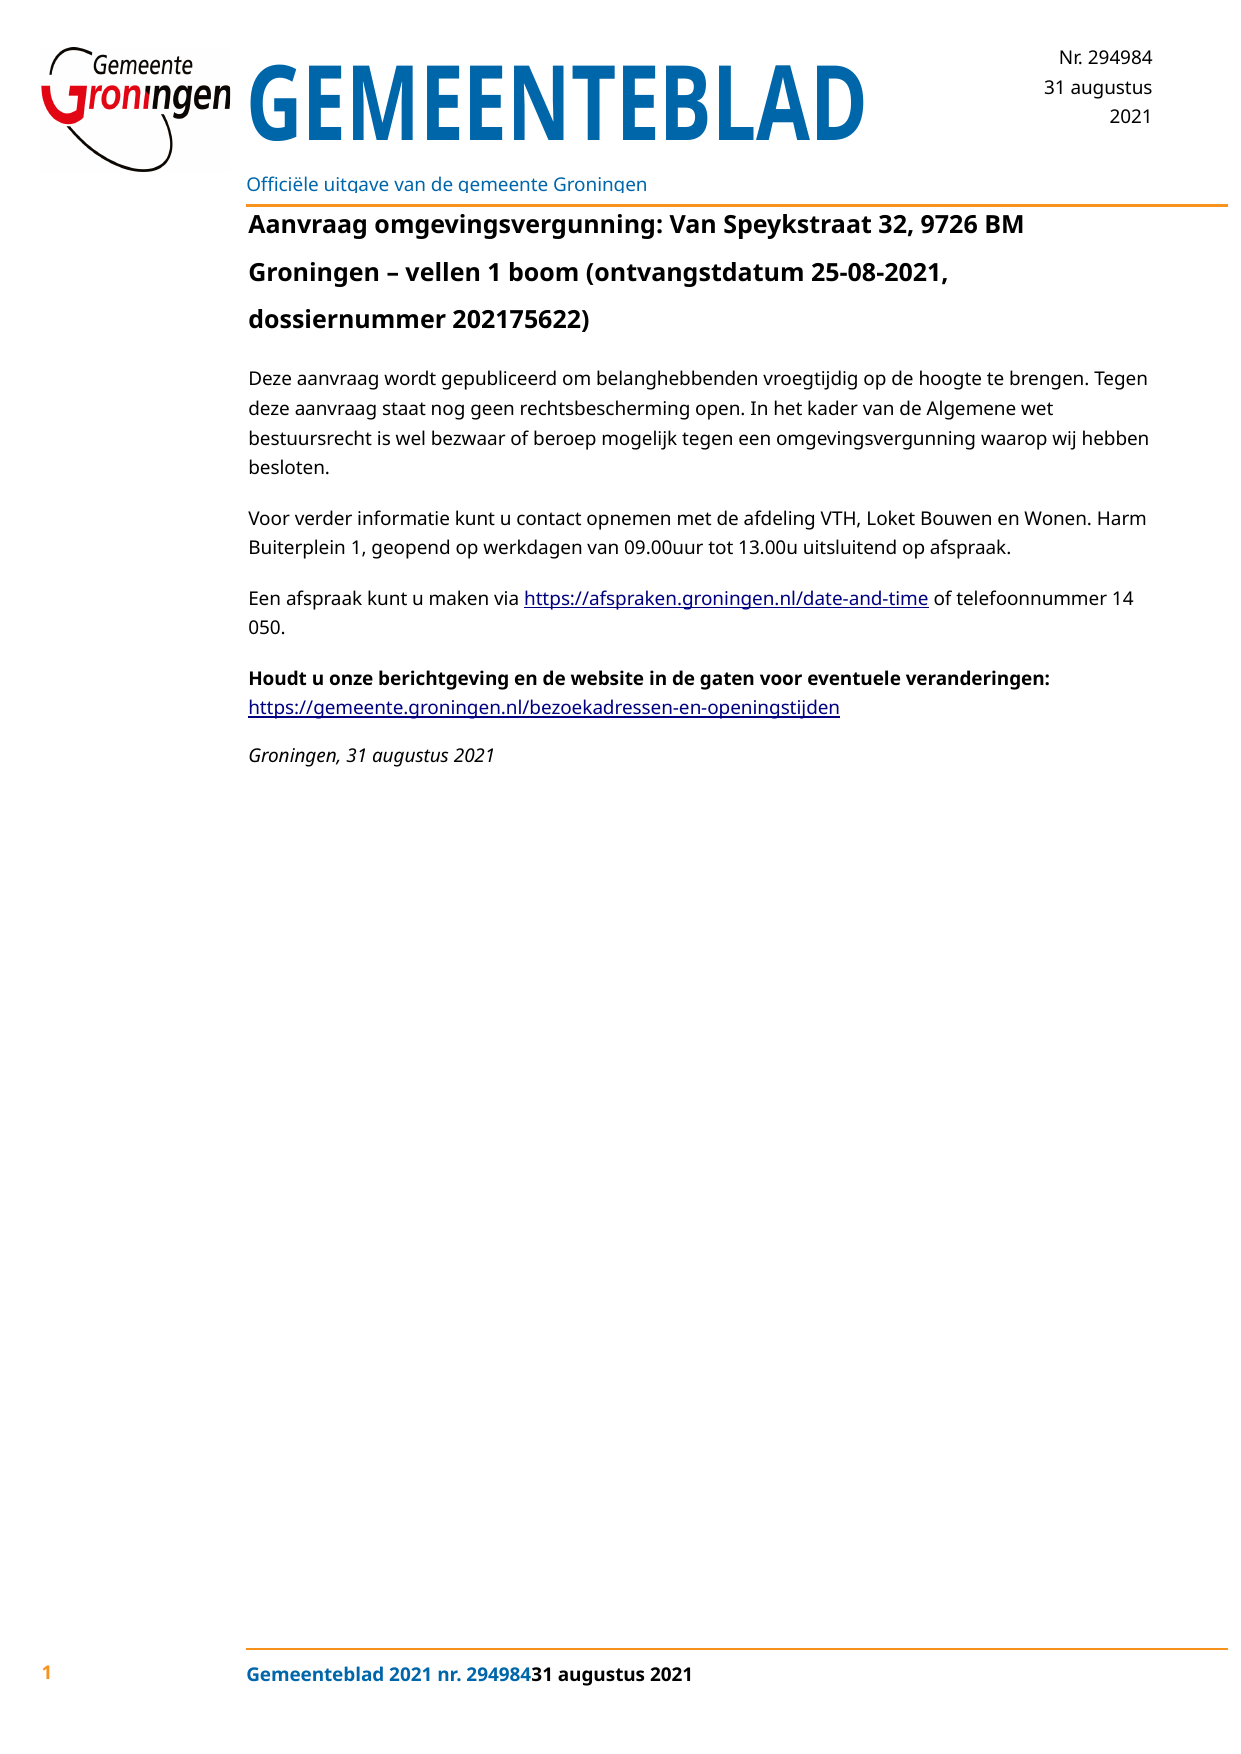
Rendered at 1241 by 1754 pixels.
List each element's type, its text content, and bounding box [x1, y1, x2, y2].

text Een afspraak kunt u maken via https://afspraken.groningen.nl/date-and-time of telefoonnummer 14 050. [248, 585, 1152, 640]
picture [41, 47, 231, 172]
text Voor verder informatie kunt u contact opnemen met de afdeling VTH, Loket Bouwen en Wonen. Harm Buiterplein 1, geopend op werkdagen van 09.00uur tot 13.00u uitsluitend op afspraak. [248, 505, 1152, 560]
text Groningen, 31 augustus 2021 [248, 742, 1152, 768]
text Aanvraag omgevingsvergunning: Van Speykstraat 32, 9726 BM Groningen – vellen 1 boom (ontvangstdatum 25-08-2021, dossiernummer 202175622) [248, 207, 1152, 336]
text Deze aanvraag wordt gepubliceerd om belanghebbenden vroegtijdig op de hoogte te brengen. Tegen deze aanvraag staat nog geen rechtsbescherming open. In het kader van de Algemene wet bestuursrecht is wel bezwaar of beroep mogelijk tegen een omgevingsvergunning waarop wij hebben besloten. [248, 366, 1152, 480]
text Houdt u onze berichtgeving en de website in de gaten voor eventuele veranderingen: https://gemeente.groningen.nl/bezoekadressen-en-openingstijden [248, 665, 1152, 720]
